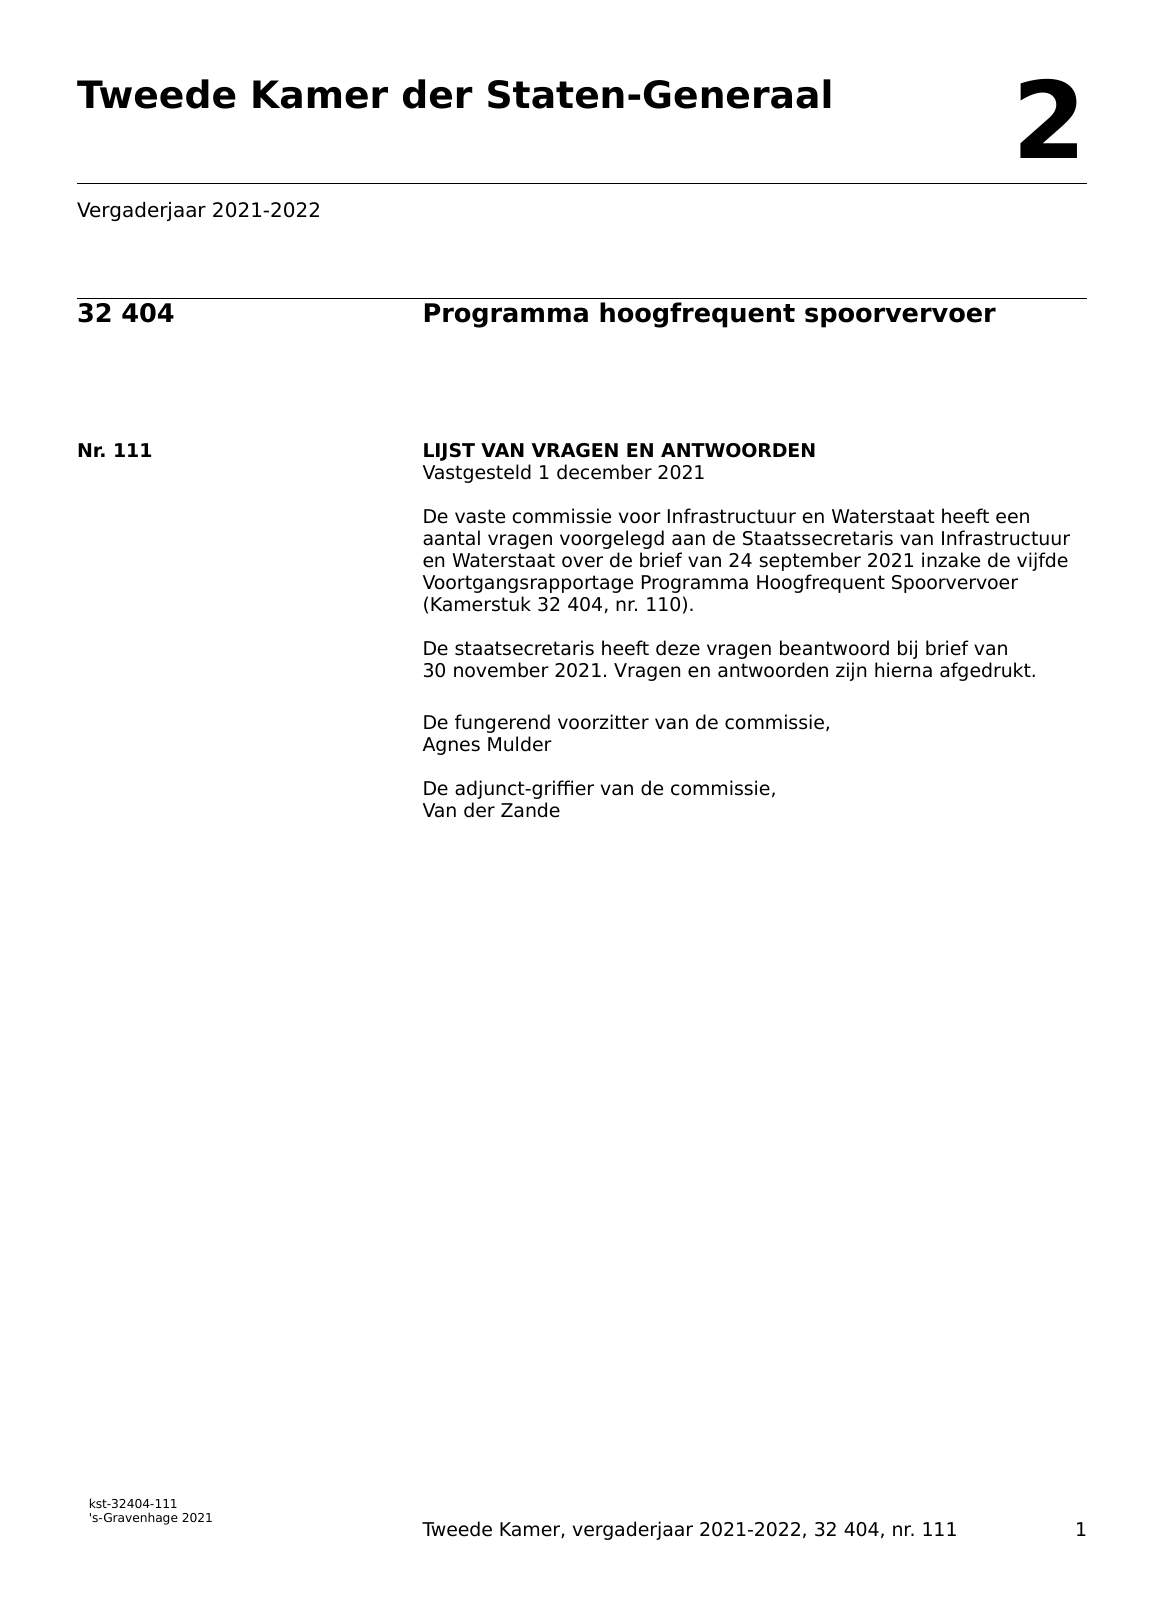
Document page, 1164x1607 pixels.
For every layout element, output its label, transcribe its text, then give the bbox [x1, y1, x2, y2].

text De fungerend voorzitter van de commissie, Agnes Mulder [422, 712, 1087, 756]
table_header Tweede Kamer der Staten-Generaal [77, 59, 886, 183]
text kst-32404-111 [88, 1497, 323, 1511]
table_header 2 [886, 59, 1087, 183]
text 's-Gravenhage 2021 [88, 1511, 323, 1525]
text De staatsecretaris heeft deze vragen beantwoord bij brief van 30 november 2021. Vragen en antwoorden zijn hierna afgedrukt. [422, 638, 1087, 682]
text De vaste commissie voor Infrastructuur en Waterstaat heeft een aantal vragen voorgelegd aan de Staatssecretaris van Infrastructuur en Waterstaat over de brief van 24 september 2021 inzake de vijfde Voortgangsrapportage Programma Hoogfrequent Spoorvervoer (Kamerstuk 32 404, nr. 110). [422, 506, 1087, 616]
subtitle 32 404 Programma hoogfrequent spoorvervoer [77, 299, 1087, 329]
table_cell Vergaderjaar 2021-2022 [77, 184, 1087, 298]
text Vastgesteld 1 december 2021 [422, 462, 1087, 484]
text De adjunct-griffier van de commissie, Van der Zande [422, 778, 1087, 822]
subtitle Nr. 111 LIJST VAN VRAGEN EN ANTWOORDEN [77, 440, 1087, 462]
